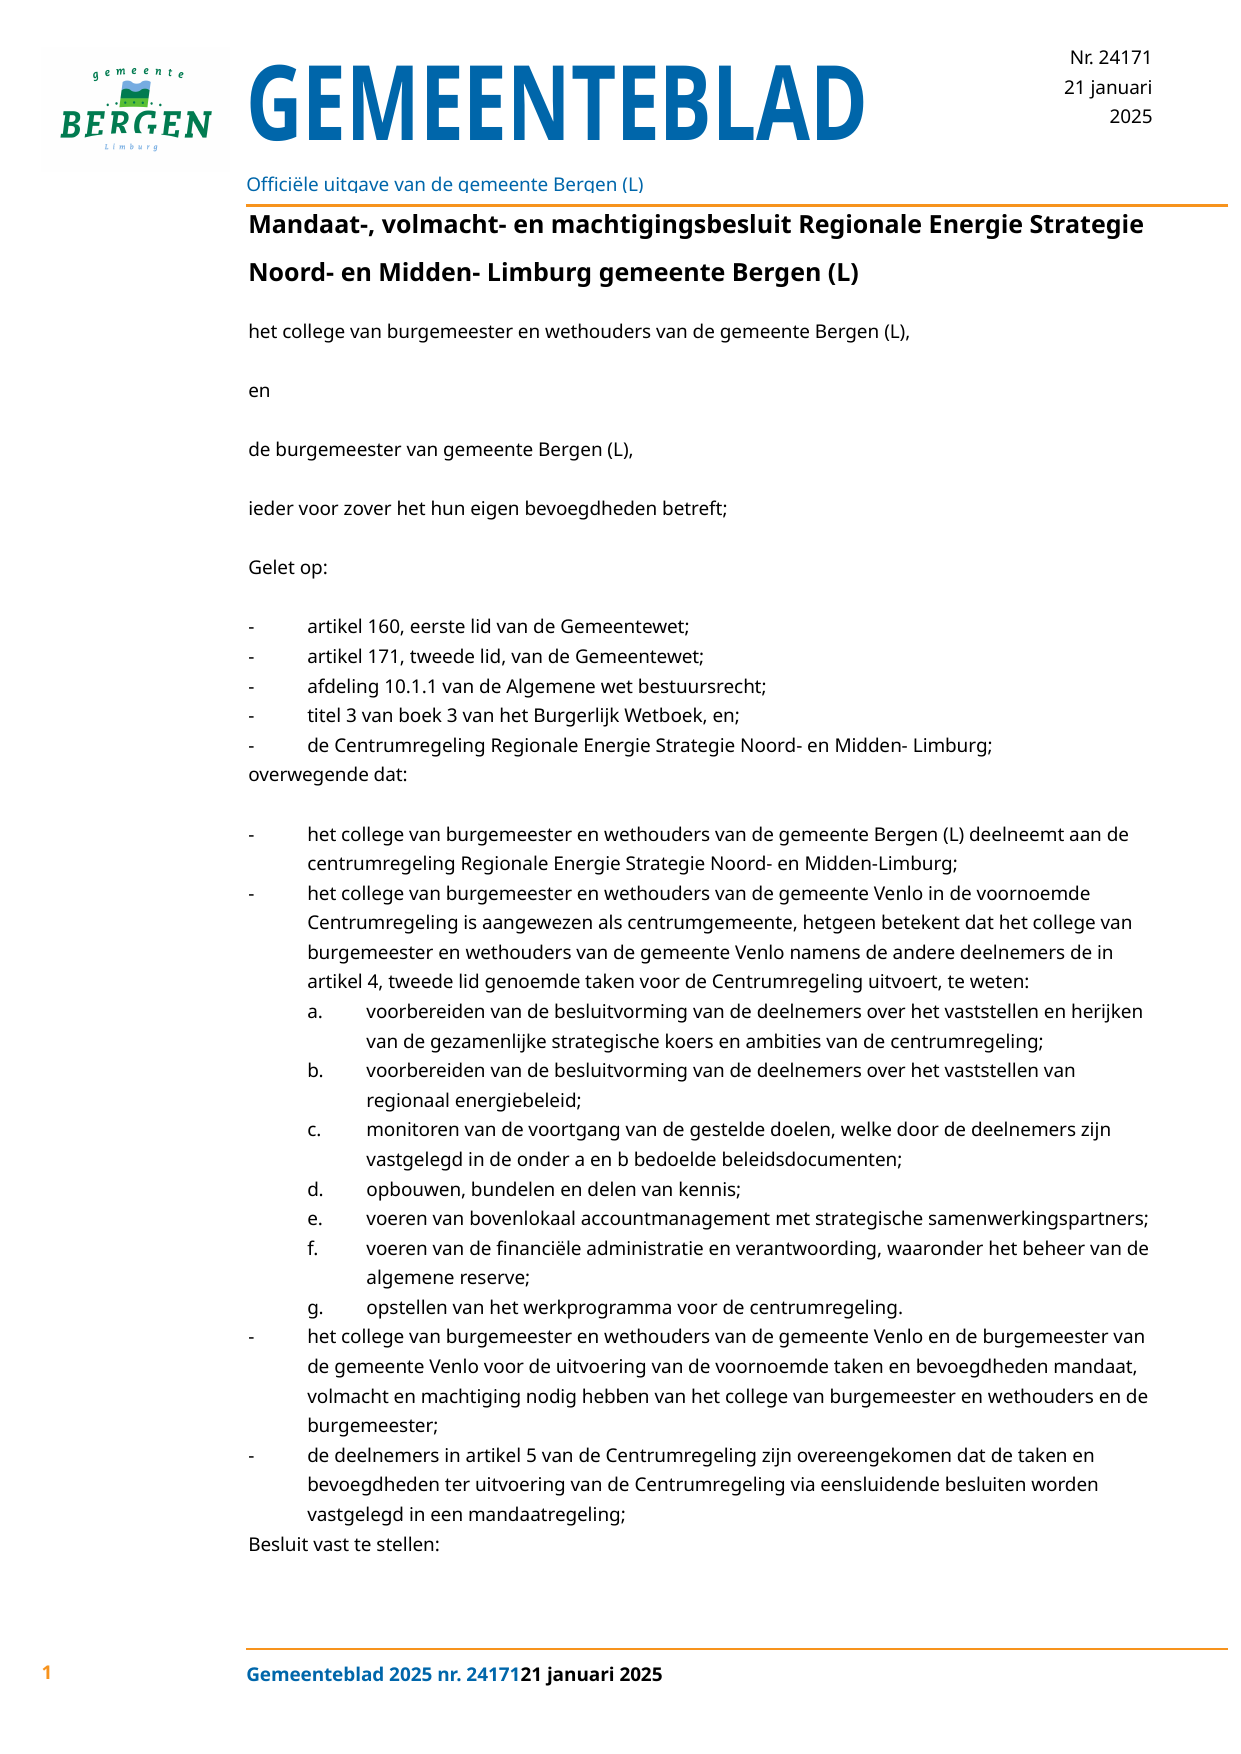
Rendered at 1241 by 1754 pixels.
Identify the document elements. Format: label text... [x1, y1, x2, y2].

text overwegende dat: [248, 762, 1152, 787]
list monitoren van de voortgang van de gestelde doelen, welke door de deelnemers zijn vastgelegd in de onder a en b bedoelde beleidsdocumenten; [307, 1117, 1152, 1172]
text en [248, 377, 1152, 403]
list voorbereiden van de besluitvorming van de deelnemers over het vaststellen van regionaal energiebeleid; [307, 1057, 1152, 1113]
list voeren van bovenlokaal accountmanagement met strategische samenwerkingspartners; [307, 1205, 1152, 1231]
text ieder voor zover het hun eigen bevoegdheden betreft; [248, 495, 1152, 521]
list afdeling 10.1.1 van de Algemene wet bestuursrecht; [248, 673, 1152, 699]
text Gelet op: [248, 554, 1152, 580]
text Mandaat-, volmacht- en machtigingsbesluit Regionale Energie Strategie Noord- en Midden- Limburg gemeente Bergen (L) [248, 207, 1152, 288]
list titel 3 van boek 3 van het Burgerlijk Wetboek, en; [248, 702, 1152, 728]
list artikel 171, tweede lid, van de Gemeentewet; [248, 643, 1152, 669]
picture [41, 47, 231, 172]
list voorbereiden van de besluitvorming van de deelnemers over het vaststellen en herijken van de gezamenlijke strategische koers en ambities van de centrumregeling; [307, 998, 1152, 1054]
text Besluit vast te stellen: [248, 1531, 1152, 1557]
text het college van burgemeester en wethouders van de gemeente Bergen (L), [248, 318, 1152, 344]
list de deelnemers in artikel 5 van de Centrumregeling zijn overeengekomen dat de taken en bevoegdheden ter uitvoering van de Centrumregeling via eensluidende besluiten worden vastgelegd in een mandaatregeling; [248, 1442, 1152, 1527]
list het college van burgemeester en wethouders van de gemeente Venlo en de burgemeester van de gemeente Venlo voor de uitvoering van de voornoemde taken en bevoegdheden mandaat, volmacht en machtiging nodig hebben van het college van burgemeester en wethouders en de burgemeester; [248, 1324, 1152, 1438]
list opbouwen, bundelen en delen van kennis; [307, 1176, 1152, 1202]
list het college van burgemeester en wethouders van de gemeente Venlo in de voornoemde Centrumregeling is aangewezen als centrumgemeente, hetgeen betekent dat het college van burgemeester en wethouders van de gemeente Venlo namens de andere deelnemers de in artikel 4, tweede lid genoemde taken voor de Centrumregeling uitvoert, te weten: [248, 880, 1152, 994]
list artikel 160, eerste lid van de Gemeentewet; [248, 614, 1152, 639]
text de burgemeester van gemeente Bergen (L), [248, 436, 1152, 462]
list de Centrumregeling Regionale Energie Strategie Noord- en Midden- Limburg; [248, 732, 1152, 758]
list opstellen van het werkprogramma voor de centrumregeling. [307, 1294, 1152, 1320]
list voeren van de financiële administratie en verantwoording, waaronder het beheer van de algemene reserve; [307, 1235, 1152, 1290]
list het college van burgemeester en wethouders van de gemeente Bergen (L) deelneemt aan de centrumregeling Regionale Energie Strategie Noord- en Midden-Limburg; [248, 821, 1152, 876]
